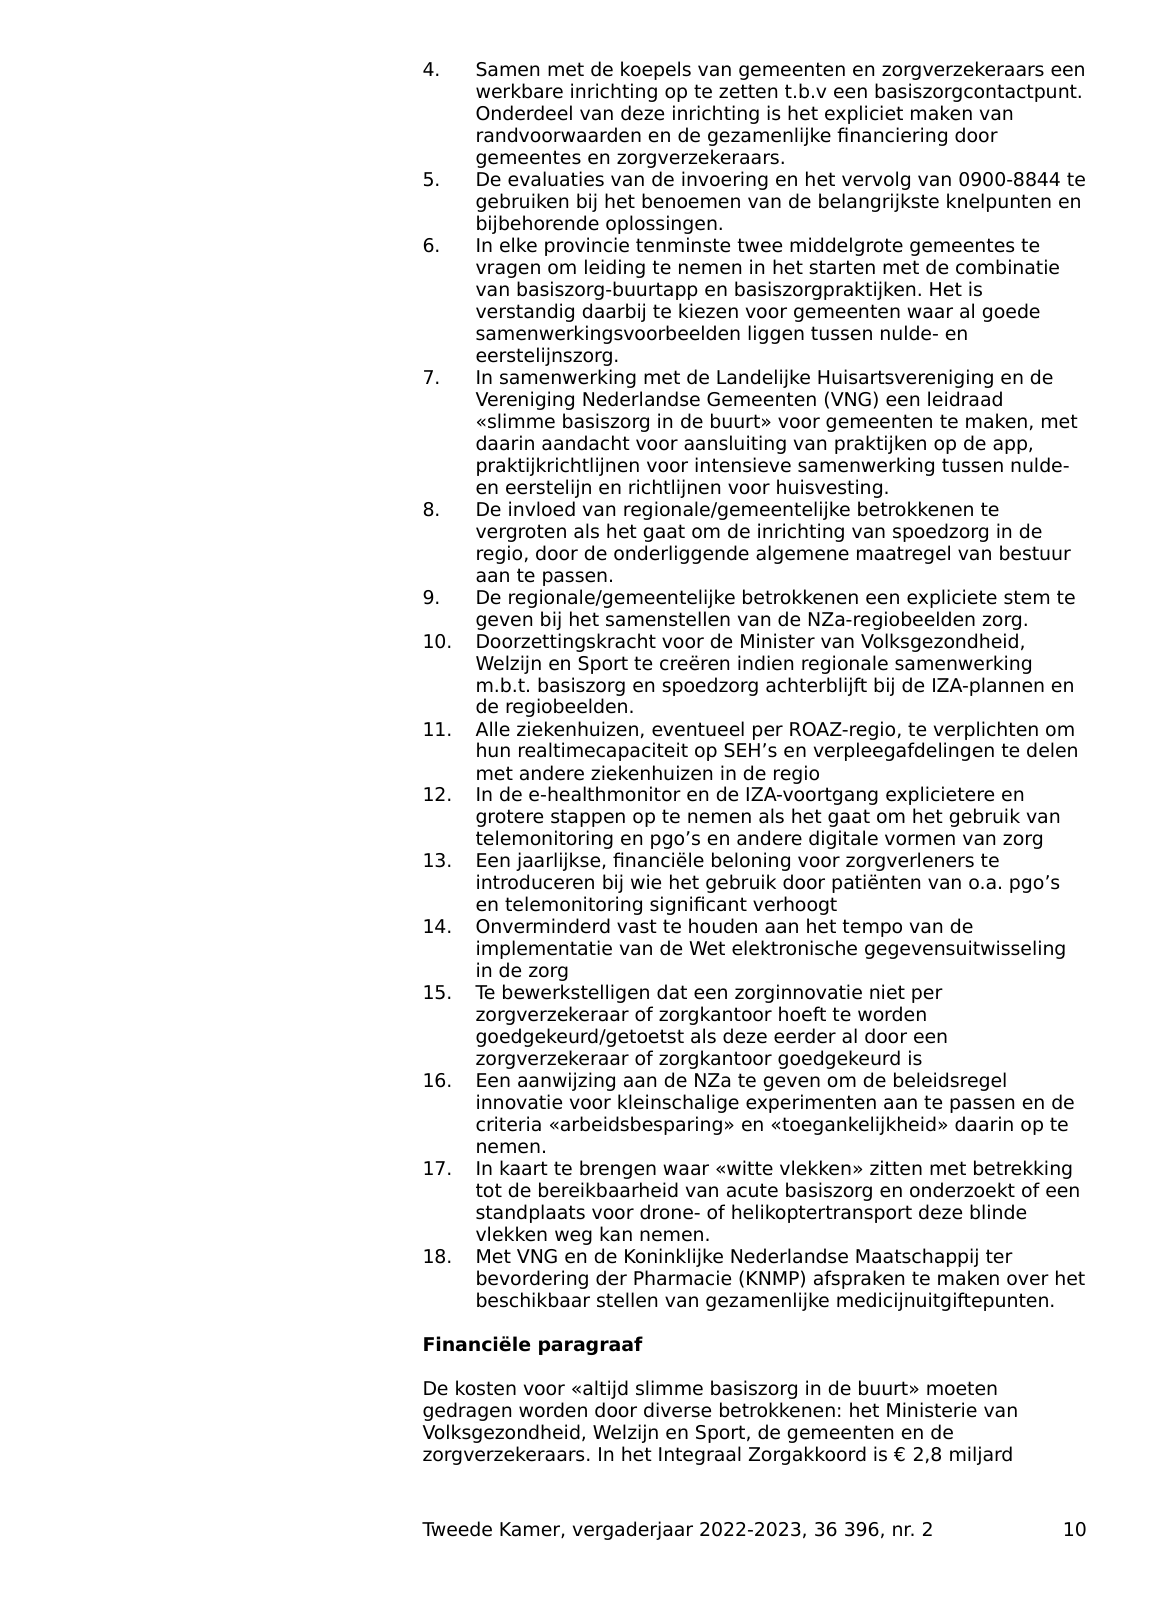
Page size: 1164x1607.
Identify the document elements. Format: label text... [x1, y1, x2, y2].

text 11. Alle ziekenhuizen, eventueel per ROAZ-regio, te verplichten om hun realtimecapaciteit op SEH’s en verpleegafdelingen te delen met andere ziekenhuizen in de regio [422, 718, 1087, 784]
subtitle Financiële paragraaf [422, 1334, 1087, 1356]
text De kosten voor «altijd slimme basiszorg in de buurt» moeten gedragen worden door diverse betrokkenen: het Ministerie van Volksgezondheid, Welzijn en Sport, de gemeenten en de zorgverzekeraars. In het Integraal Zorgakkoord is € 2,8 miljard [422, 1378, 1087, 1466]
text 17. In kaart te brengen waar «witte vlekken» zitten met betrekking tot de bereikbaarheid van acute basiszorg en onderzoekt of een standplaats voor drone- of helikoptertransport deze blinde vlekken weg kan nemen. [422, 1158, 1087, 1246]
text 7. In samenwerking met de Landelijke Huisartsvereniging en de Vereniging Nederlandse Gemeenten (VNG) een leidraad «slimme basiszorg in de buurt» voor gemeenten te maken, met daarin aandacht voor aansluiting van praktijken op de app, praktijkrichtlijnen voor intensieve samenwerking tussen nulde- en eerstelijn en richtlijnen voor huisvesting. [422, 367, 1087, 499]
text 10. Doorzettingskracht voor de Minister van Volksgezondheid, Welzijn en Sport te creëren indien regionale samenwerking m.b.t. basiszorg en spoedzorg achterblijft bij de IZA-plannen en de regiobeelden. [422, 631, 1087, 718]
text 14. Onverminderd vast te houden aan het tempo van de implementatie van de Wet elektronische gegevensuitwisseling in de zorg [422, 916, 1087, 982]
text 6. In elke provincie tenminste twee middelgrote gemeentes te vragen om leiding te nemen in het starten met de combinatie van basiszorg-buurtapp en basiszorgpraktijken. Het is verstandig daarbij te kiezen voor gemeenten waar al goede samenwerkingsvoorbeelden liggen tussen nulde- en eerstelijnszorg. [422, 235, 1087, 367]
text 8. De invloed van regionale/gemeentelijke betrokkenen te vergroten als het gaat om de inrichting van spoedzorg in de regio, door de onderliggende algemene maatregel van bestuur aan te passen. [422, 499, 1087, 587]
text 4. Samen met de koepels van gemeenten en zorgverzekeraars een werkbare inrichting op te zetten t.b.v een basiszorgcontactpunt. Onderdeel van deze inrichting is het expliciet maken van randvoorwaarden en de gezamenlijke financiering door gemeentes en zorgverzekeraars. [422, 59, 1087, 169]
text 13. Een jaarlijkse, financiële beloning voor zorgverleners te introduceren bij wie het gebruik door patiënten van o.a. pgo’s en telemonitoring significant verhoogt [422, 850, 1087, 916]
text 5. De evaluaties van de invoering en het vervolg van 0900-8844 te gebruiken bij het benoemen van de belangrijkste knelpunten en bijbehorende oplossingen. [422, 169, 1087, 235]
text 16. Een aanwijzing aan de NZa te geven om de beleidsregel innovatie voor kleinschalige experimenten aan te passen en de criteria «arbeidsbesparing» en «toegankelijkheid» daarin op te nemen. [422, 1070, 1087, 1158]
text 12. In de e-healthmonitor en de IZA-voortgang explicietere en grotere stappen op te nemen als het gaat om het gebruik van telemonitoring en pgo’s en andere digitale vormen van zorg [422, 784, 1087, 850]
text 9. De regionale/gemeentelijke betrokkenen een expliciete stem te geven bij het samenstellen van de NZa-regiobeelden zorg. [422, 587, 1087, 631]
text 15. Te bewerkstelligen dat een zorginnovatie niet per zorgverzekeraar of zorgkantoor hoeft te worden goedgekeurd/getoetst als deze eerder al door een zorgverzekeraar of zorgkantoor goedgekeurd is [422, 982, 1087, 1070]
text 18. Met VNG en de Koninklijke Nederlandse Maatschappij ter bevordering der Pharmacie (KNMP) afspraken te maken over het beschikbaar stellen van gezamenlijke medicijnuitgiftepunten. [422, 1246, 1087, 1312]
